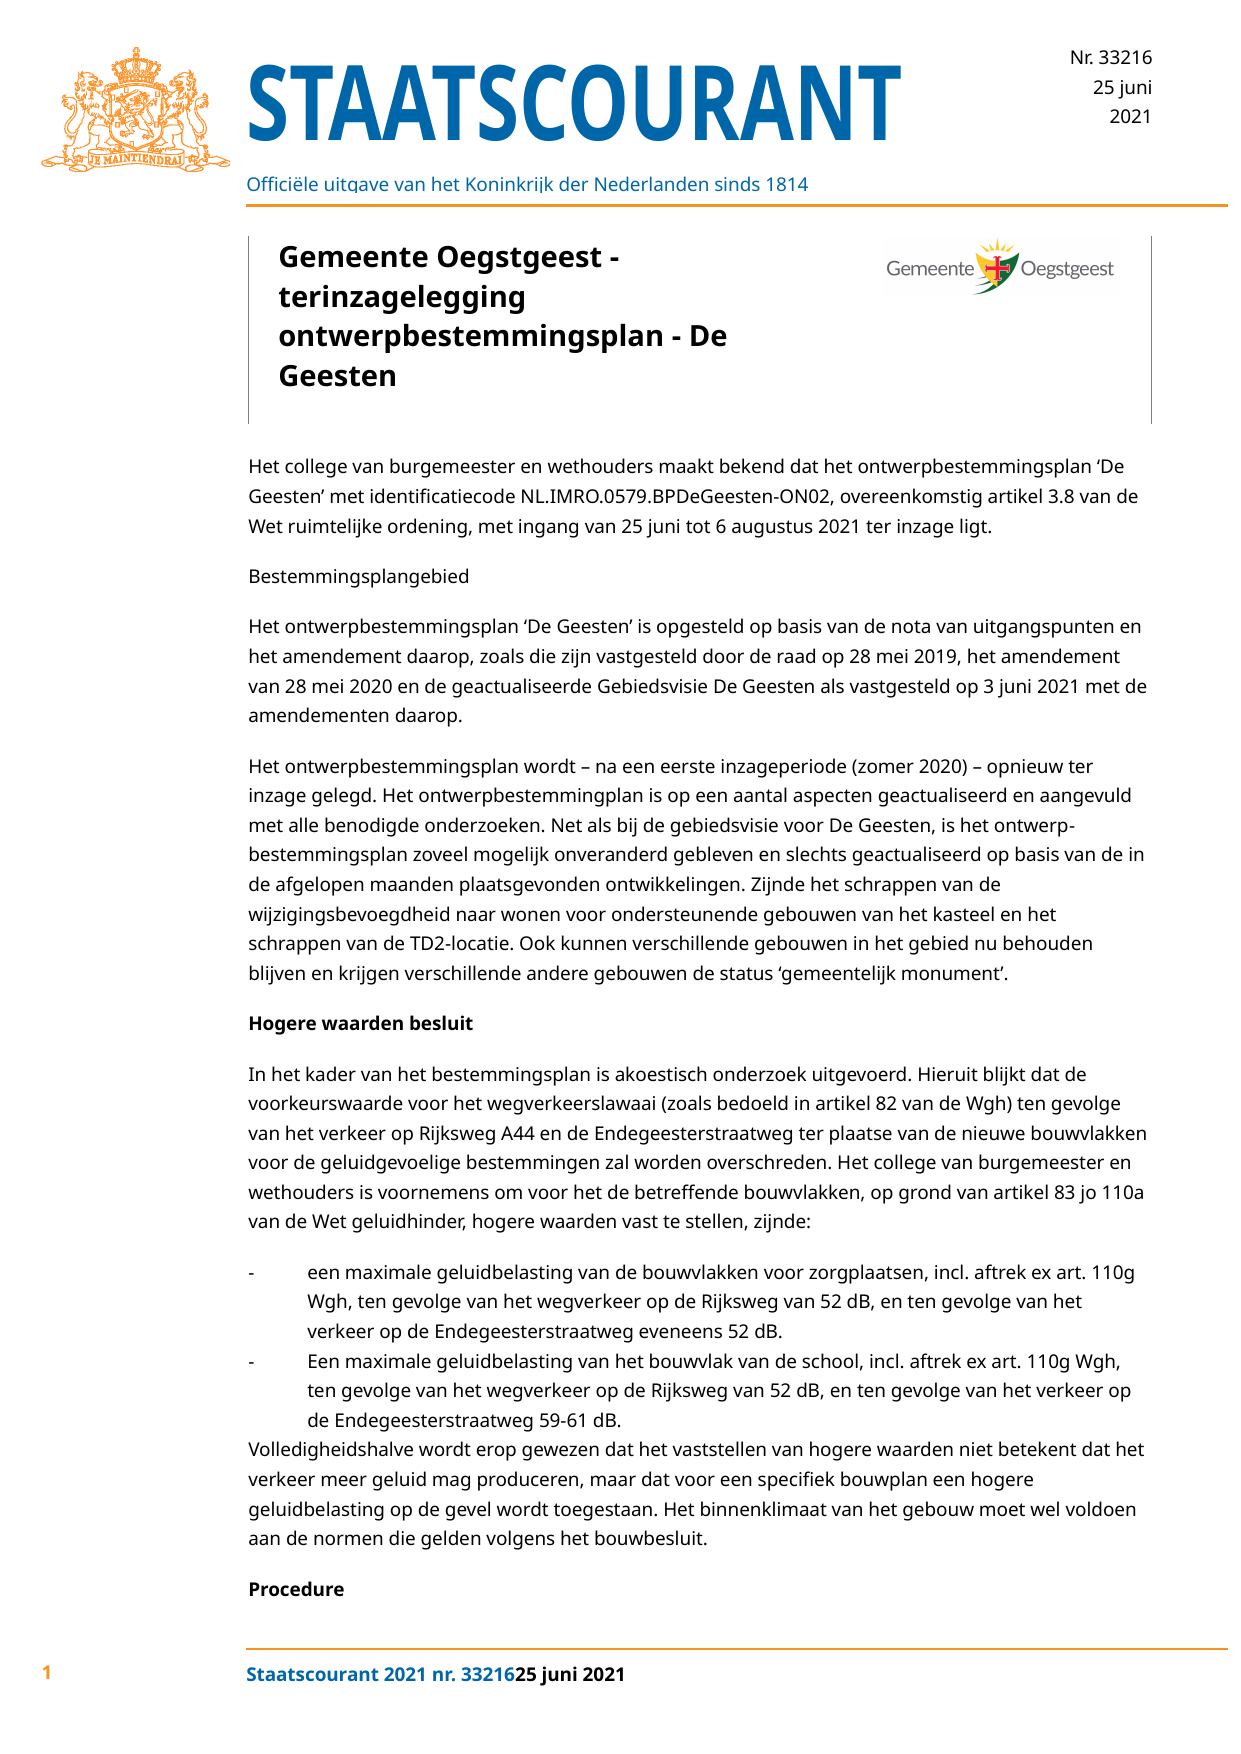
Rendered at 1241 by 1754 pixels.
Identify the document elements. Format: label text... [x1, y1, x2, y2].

list een maximale geluidbelasting van de bouwvlakken voor zorgplaatsen, incl. aftrek ex art. 110g Wgh, ten gevolge van het wegverkeer op de Rijksweg van 52 dB, en ten gevolge van het verkeer op de Endegeesterstraatweg eveneens 52 dB. [248, 1259, 1152, 1344]
text Het ontwerpbestemmingsplan ‘De Geesten’ is opgesteld op basis van de nota van uitgangspunten en het amendement daarop, zoals die zijn vastgesteld door de raad op 28 mei 2019, het amendement van 28 mei 2020 en de geactualiseerde Gebiedsvisie De Geesten als vastgesteld op 3 juni 2021 met de amendementen daarop. [248, 614, 1152, 728]
list Een maximale geluidbelasting van het bouwvlak van de school, incl. aftrek ex art. 110g Wgh, ten gevolge van het wegverkeer op de Rijksweg van 52 dB, en ten gevolge van het verkeer op de Endegeesterstraatweg 59-61 dB. [248, 1348, 1152, 1433]
text In het kader van het bestemmingsplan is akoestisch onderzoek uitgevoerd. Hieruit blijkt dat de voorkeurswaarde voor het wegverkeerslawaai (zoals bedoeld in artikel 82 van de Wgh) ten gevolge van het verkeer op Rijksweg A44 en de Endegeesterstraatweg ter plaatse van de nieuwe bouwvlakken voor de geluidgevoelige bestemmingen zal worden overschreden. Het college van burgemeester en wethouders is voornemens om voor het de betreffende bouwvlakken, op grond van artikel 83 jo 110a van de Wet geluidhinder, hogere waarden vast te stellen, zijnde: [248, 1061, 1152, 1234]
text Het ontwerpbestemmingsplan wordt – na een eerste inzageperiode (zomer 2020) – opnieuw ter inzage gelegd. Het ontwerpbestemmingplan is op een aantal aspecten geactualiseerd en aangevuld met alle benodigde onderzoeken. Net als bij de gebiedsvisie voor De Geesten, is het ontwerp­bestemmings­plan zoveel mogelijk onveranderd gebleven en slechts geactualiseerd op basis van de in de afgelopen maanden plaatsgevonden ontwikkelingen. Zijnde het schrappen van de wijzigingsbevoegdheid naar wonen voor ondersteunende gebouwen van het kasteel en het schrappen van de TD2-locatie. Ook kunnen verschillende gebouwen in het gebied nu behouden blijven en krijgen verschillende andere gebouwen de status ‘gemeentelijk monument’. [248, 753, 1152, 986]
text Hogere waarden besluit [248, 1010, 1152, 1036]
picture [882, 236, 1119, 296]
text Het college van burgemeester en wethouders maakt bekend dat het ontwerpbestemmingsplan ‘De Geesten’ met identificatiecode NL.IMRO.0579.BPDeGeesten-ON02, overeenkomstig artikel 3.8 van de Wet ruimtelijke ordening, met ingang van 25 juni tot 6 augustus 2021 ter inzage ligt. [248, 454, 1152, 538]
text Procedure [248, 1576, 1152, 1601]
table_header [850, 236, 1151, 424]
picture [41, 47, 231, 172]
text Volledigheidshalve wordt erop gewezen dat het vaststellen van hogere waarden niet betekent dat het verkeer meer geluid mag produceren, maar dat voor een specifiek bouwplan een hogere geluidbelasting op de gevel wordt toegestaan. Het binnenklimaat van het gebouw moet wel voldoen aan de normen die gelden volgens het bouwbesluit. [248, 1437, 1152, 1551]
table_header Gemeente Oegstgeest - terinzagelegging ontwerpbestemmingsplan - De Geesten [249, 236, 850, 424]
text Bestemmingsplangebied [248, 563, 1152, 589]
